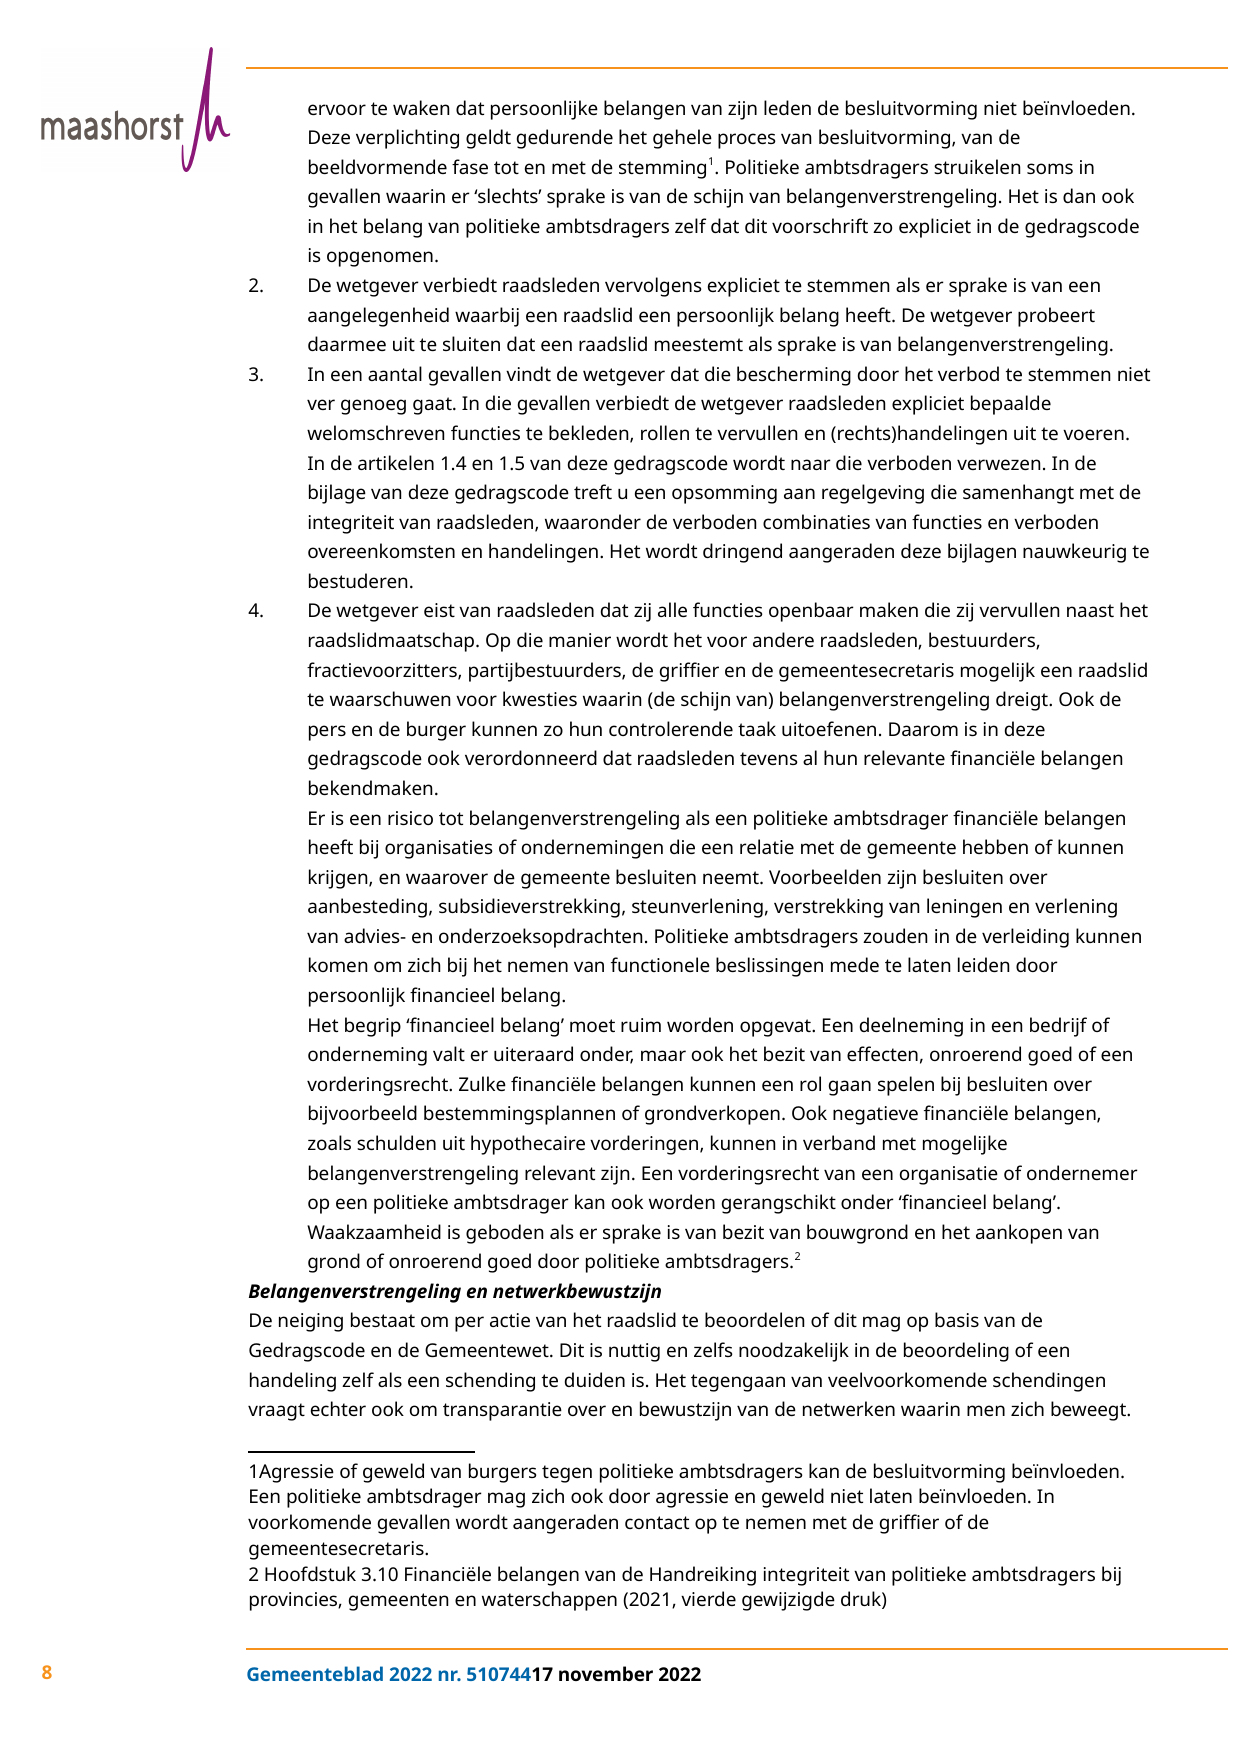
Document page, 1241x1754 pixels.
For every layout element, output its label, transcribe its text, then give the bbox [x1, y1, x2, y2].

list Er is een risico tot belangenverstrengeling als een politieke ambtsdrager financiële belangen heeft bij organisaties of ondernemingen die een relatie met de gemeente hebben of kunnen krijgen, en waarover de gemeente besluiten neemt. Voorbeelden zijn besluiten over aanbesteding, subsidieverstrekking, steunverlening, verstrekking van leningen en verlening van advies- en onderzoeksopdrachten. Politieke ambtsdragers zouden in de verleiding kunnen komen om zich bij het nemen van functionele beslissingen mede te laten leiden door persoonlijk financieel belang. [248, 805, 1152, 1008]
list ervoor te waken dat persoonlijke belangen van zijn leden de besluitvorming niet beïnvloeden. Deze verplichting geldt gedurende het gehele proces van besluitvorming, van de beeldvormende fase tot en met de stemming. Politieke ambtsdragers struikelen soms in gevallen waarin er ‘slechts’ sprake is van de schijn van belangenverstrengeling. Het is dan ook in het belang van politieke ambtsdragers zelf dat dit voorschrift zo expliciet in de gedragscode is opgenomen. [248, 95, 1152, 268]
picture [41, 47, 231, 172]
list Agressie of geweld van burgers tegen politieke ambtsdragers kan de besluitvorming beïnvloeden. Een politieke ambtsdrager mag zich ook door agressie en geweld niet laten beïnvloeden. In voorkomende gevallen wordt aangeraden contact op te nemen met de griffier of de gemeentesecretaris. [248, 1458, 1152, 1561]
list Hoofdstuk 3.10 Financiële belangen van de Handreiking integriteit van politieke ambtsdragers bij provincies, gemeenten en waterschappen (2021, vierde gewijzigde druk) [248, 1561, 1152, 1612]
text Belangenverstrengeling en netwerkbewustzijn [248, 1278, 1152, 1304]
list De wetgever verbiedt raadsleden vervolgens expliciet te stemmen als er sprake is van een aangelegenheid waarbij een raadslid een persoonlijk belang heeft. De wetgever probeert daarmee uit te sluiten dat een raadslid meestemt als sprake is van belangenverstrengeling. [248, 272, 1152, 357]
list De wetgever eist van raadsleden dat zij alle functies openbaar maken die zij vervullen naast het raadslidmaatschap. Op die manier wordt het voor andere raadsleden, bestuurders, fractievoorzitters, partijbestuurders, de griffier en de gemeentesecretaris mogelijk een raadslid te waarschuwen voor kwesties waarin (de schijn van) belangenverstrengeling dreigt. Ook de pers en de burger kunnen zo hun controlerende taak uitoefenen. Daarom is in deze gedragscode ook verordonneerd dat raadsleden tevens al hun relevante financiële belangen bekendmaken. [248, 598, 1152, 801]
list In een aantal gevallen vindt de wetgever dat die bescherming door het verbod te stemmen niet ver genoeg gaat. In die gevallen verbiedt de wetgever raadsleden expliciet bepaalde welomschreven functies te bekleden, rollen te vervullen en (rechts)handelingen uit te voeren. In de artikelen 1.4 en 1.5 van deze gedragscode wordt naar die verboden verwezen. In de bijlage van deze gedragscode treft u een opsomming aan regelgeving die samenhangt met de integriteit van raadsleden, waaronder de verboden combinaties van functies en verboden overeenkomsten en handelingen. Het wordt dringend aangeraden deze bijlagen nauwkeurig te bestuderen. [248, 361, 1152, 594]
list Het begrip ‘financieel belang’ moet ruim worden opgevat. Een deelneming in een bedrijf of onderneming valt er uiteraard onder, maar ook het bezit van effecten, onroerend goed of een vorderingsrecht. Zulke financiële belangen kunnen een rol gaan spelen bij besluiten over bijvoorbeeld bestemmingsplannen of grondverkopen. Ook negatieve financiële belangen, zoals schulden uit hypothecaire vorderingen, kunnen in verband met mogelijke belangenverstrengeling relevant zijn. Een vorderingsrecht van een organisatie of ondernemer op een politieke ambtsdrager kan ook worden gerangschikt onder ‘financieel belang’. Waakzaamheid is geboden als er sprake is van bezit van bouwgrond en het aankopen van grond of onroerend goed door politieke ambtsdragers. [248, 1012, 1152, 1274]
text De neiging bestaat om per actie van het raadslid te beoordelen of dit mag op basis van de Gedragscode en de Gemeentewet. Dit is nuttig en zelfs noodzakelijk in de beoordeling of een handeling zelf als een schending te duiden is. Het tegengaan van veelvoorkomende schendingen vraagt echter ook om transparantie over en bewustzijn van de netwerken waarin men zich beweegt. [248, 1308, 1152, 1422]
